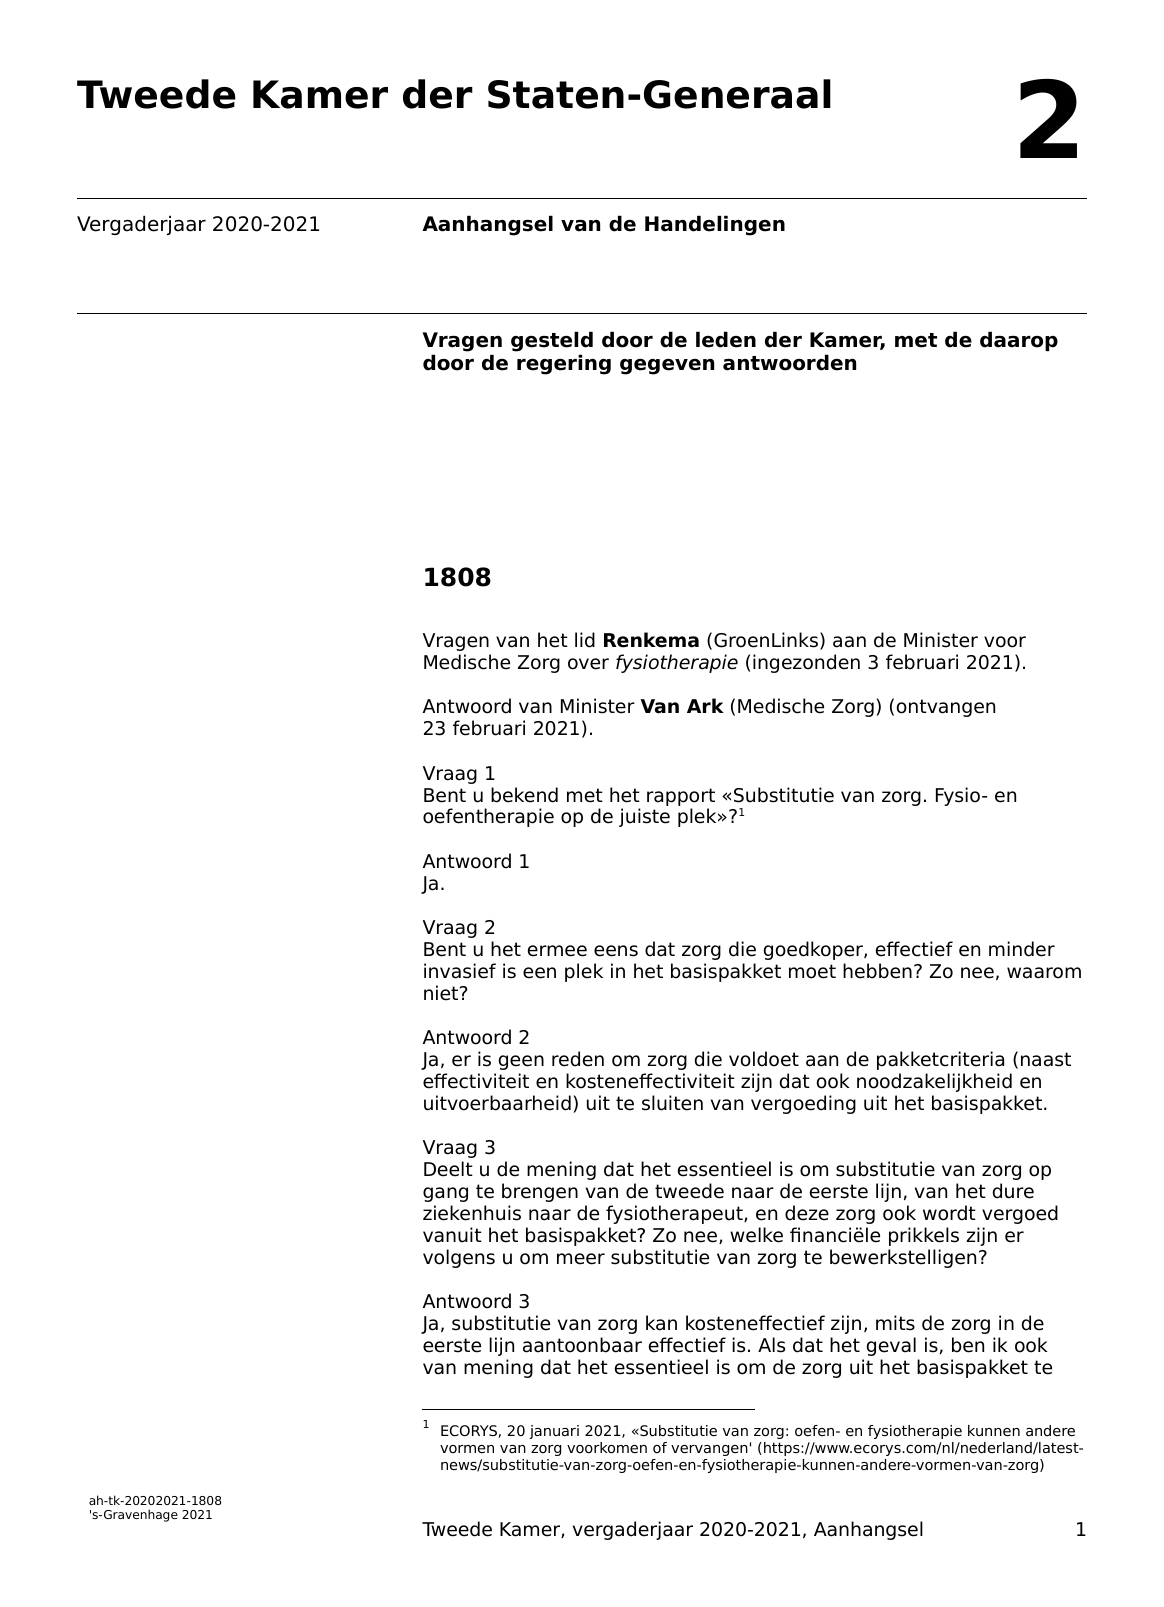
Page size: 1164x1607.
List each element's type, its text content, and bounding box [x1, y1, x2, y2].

text Antwoord van Minister Van Ark (Medische Zorg) (ontvangen 23 februari 2021). [422, 696, 1087, 740]
text ah-tk-20202021-1808 [88, 1494, 323, 1508]
text Ja, substitutie van zorg kan kosteneffectief zijn, mits de zorg in de eerste lijn aantoonbaar effectief is. Als dat het geval is, ben ik ook van mening dat het essentieel is om de zorg uit het basispakket te [422, 1313, 1087, 1379]
table_cell Aanhangsel van de Handelingen [422, 199, 1087, 313]
text Ja. [422, 873, 1087, 894]
text Bent u bekend met het rapport «Substitutie van zorg. Fysio- en oefentherapie op de juiste plek»? [422, 784, 1087, 828]
text Vraag 3 [422, 1137, 1087, 1159]
table_cell Vergaderjaar 2020-2021 [77, 199, 422, 313]
text Deelt u de mening dat het essentieel is om substitutie van zorg op gang te brengen van de tweede naar de eerste lijn, van het dure ziekenhuis naar de fysiotherapeut, en deze zorg ook wordt vergoed vanuit het basispakket? Zo nee, welke financiële prikkels zijn er volgens u om meer substitutie van zorg te bewerkstelligen? [422, 1159, 1087, 1269]
text Antwoord 3 [422, 1291, 1087, 1313]
text Antwoord 1 [422, 851, 1087, 873]
text Antwoord 2 [422, 1027, 1087, 1049]
table_header 2 [886, 59, 1087, 198]
table_cell [77, 314, 422, 375]
text 1808 [422, 563, 1087, 592]
text Vraag 1 [422, 762, 1087, 784]
text Ja, er is geen reden om zorg die voldoet aan de pakketcriteria (naast effectiviteit en kosteneffectiviteit zijn dat ook noodzakelijkheid en uitvoerbaarheid) uit te sluiten van vergoeding uit het basispakket. [422, 1049, 1087, 1115]
table_header Tweede Kamer der Staten-Generaal [77, 59, 886, 198]
text ECORYS, 20 januari 2021, «Substitutie van zorg: oefen- en fysiotherapie kunnen andere vormen van zorg voorkomen of vervangen' (https://www.ecorys.com/nl/nederland/latest-news/substitutie-van-zorg-oefen-en-fysiotherapie-kunnen-andere-vormen-van-zorg) [422, 1418, 1087, 1474]
text Vragen van het lid Renkema (GroenLinks) aan de Minister voor Medische Zorg over fysiotherapie (ingezonden 3 februari 2021). [422, 630, 1087, 674]
text Vraag 2 [422, 917, 1087, 939]
text 's-Gravenhage 2021 [88, 1508, 323, 1522]
text Bent u het ermee eens dat zorg die goedkoper, effectief en minder invasief is een plek in het basispakket moet hebben? Zo nee, waarom niet? [422, 939, 1087, 1005]
table_cell Vragen gesteld door de leden der Kamer, met de daarop door de regering gegeven antwoorden [422, 314, 1087, 375]
